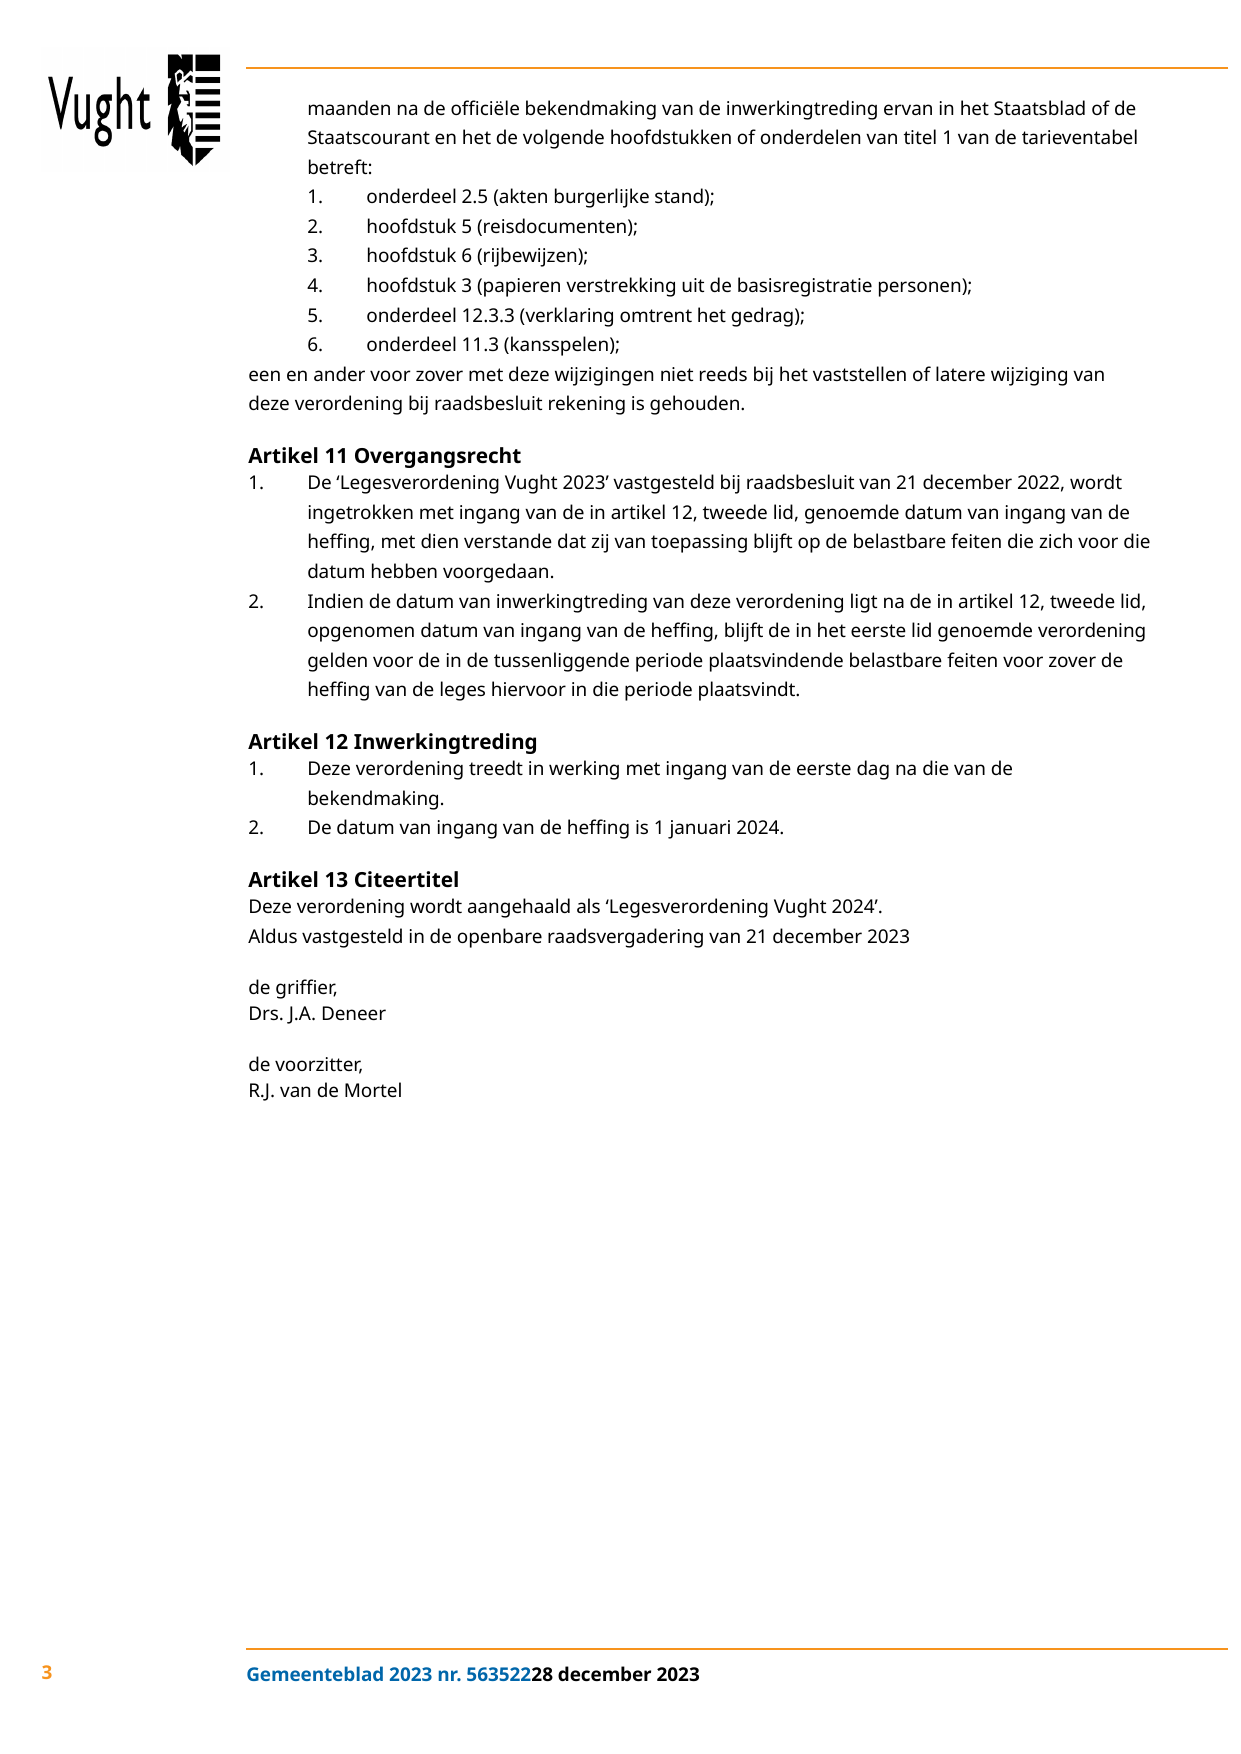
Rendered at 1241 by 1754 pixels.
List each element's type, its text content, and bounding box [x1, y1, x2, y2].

text Deze verordening wordt aangehaald als ‘Legesverordening Vught 2024’. [248, 893, 1152, 919]
list Deze verordening treedt in werking met ingang van de eerste dag na die van de bekendmaking. [248, 755, 1152, 811]
list maanden na de officiële bekendmaking van de inwerkingtreding ervan in het Staatsblad of de Staatscourant en het de volgende hoofdstukken of onderdelen van titel 1 van de tarieventabel betreft: [248, 95, 1152, 180]
list onderdeel 2.5 (akten burgerlijke stand); [307, 183, 1152, 209]
text Artikel 11 Overgangsrecht [248, 441, 1152, 469]
text R.J. van de Mortel [248, 1077, 1152, 1103]
list De datum van ingang van de heffing is 1 januari 2024. [248, 814, 1152, 840]
text Artikel 12 Inwerkingtreding [248, 727, 1152, 755]
list onderdeel 12.3.3 (verklaring omtrent het gedrag); [307, 302, 1152, 328]
text de griffier, [248, 974, 1152, 1000]
list hoofdstuk 3 (papieren verstrekking uit de basisregistratie personen); [307, 272, 1152, 298]
text een en ander voor zover met deze wijzigingen niet reeds bij het vaststellen of latere wijziging van deze verordening bij raadsbesluit rekening is gehouden. [248, 361, 1152, 416]
text Aldus vastgesteld in de openbare raadsvergadering van 21 december 2023 [248, 923, 1152, 949]
picture [41, 47, 231, 172]
list hoofdstuk 6 (rijbewijzen); [307, 243, 1152, 268]
text de voorzitter, [248, 1052, 1152, 1077]
list hoofdstuk 5 (reisdocumenten); [307, 213, 1152, 239]
text Drs. J.A. Deneer [248, 1000, 1152, 1026]
list Indien de datum van inwerkingtreding van deze verordening ligt na de in artikel 12, tweede lid, opgenomen datum van ingang van de heffing, blijft de in het eerste lid genoemde verordening gelden voor de in de tussenliggende periode plaatsvindende belastbare feiten voor zover de heffing van de leges hiervoor in die periode plaatsvindt. [248, 588, 1152, 702]
list onderdeel 11.3 (kansspelen); [307, 331, 1152, 357]
list De ‘Legesverordening Vught 2023’ vastgesteld bij raadsbesluit van 21 december 2022, wordt ingetrokken met ingang van de in artikel 12, tweede lid, genoemde datum van ingang van de heffing, met dien verstande dat zij van toepassing blijft op de belastbare feiten die zich voor die datum hebben voorgedaan. [248, 469, 1152, 584]
text Artikel 13 Citeertitel [248, 865, 1152, 893]
